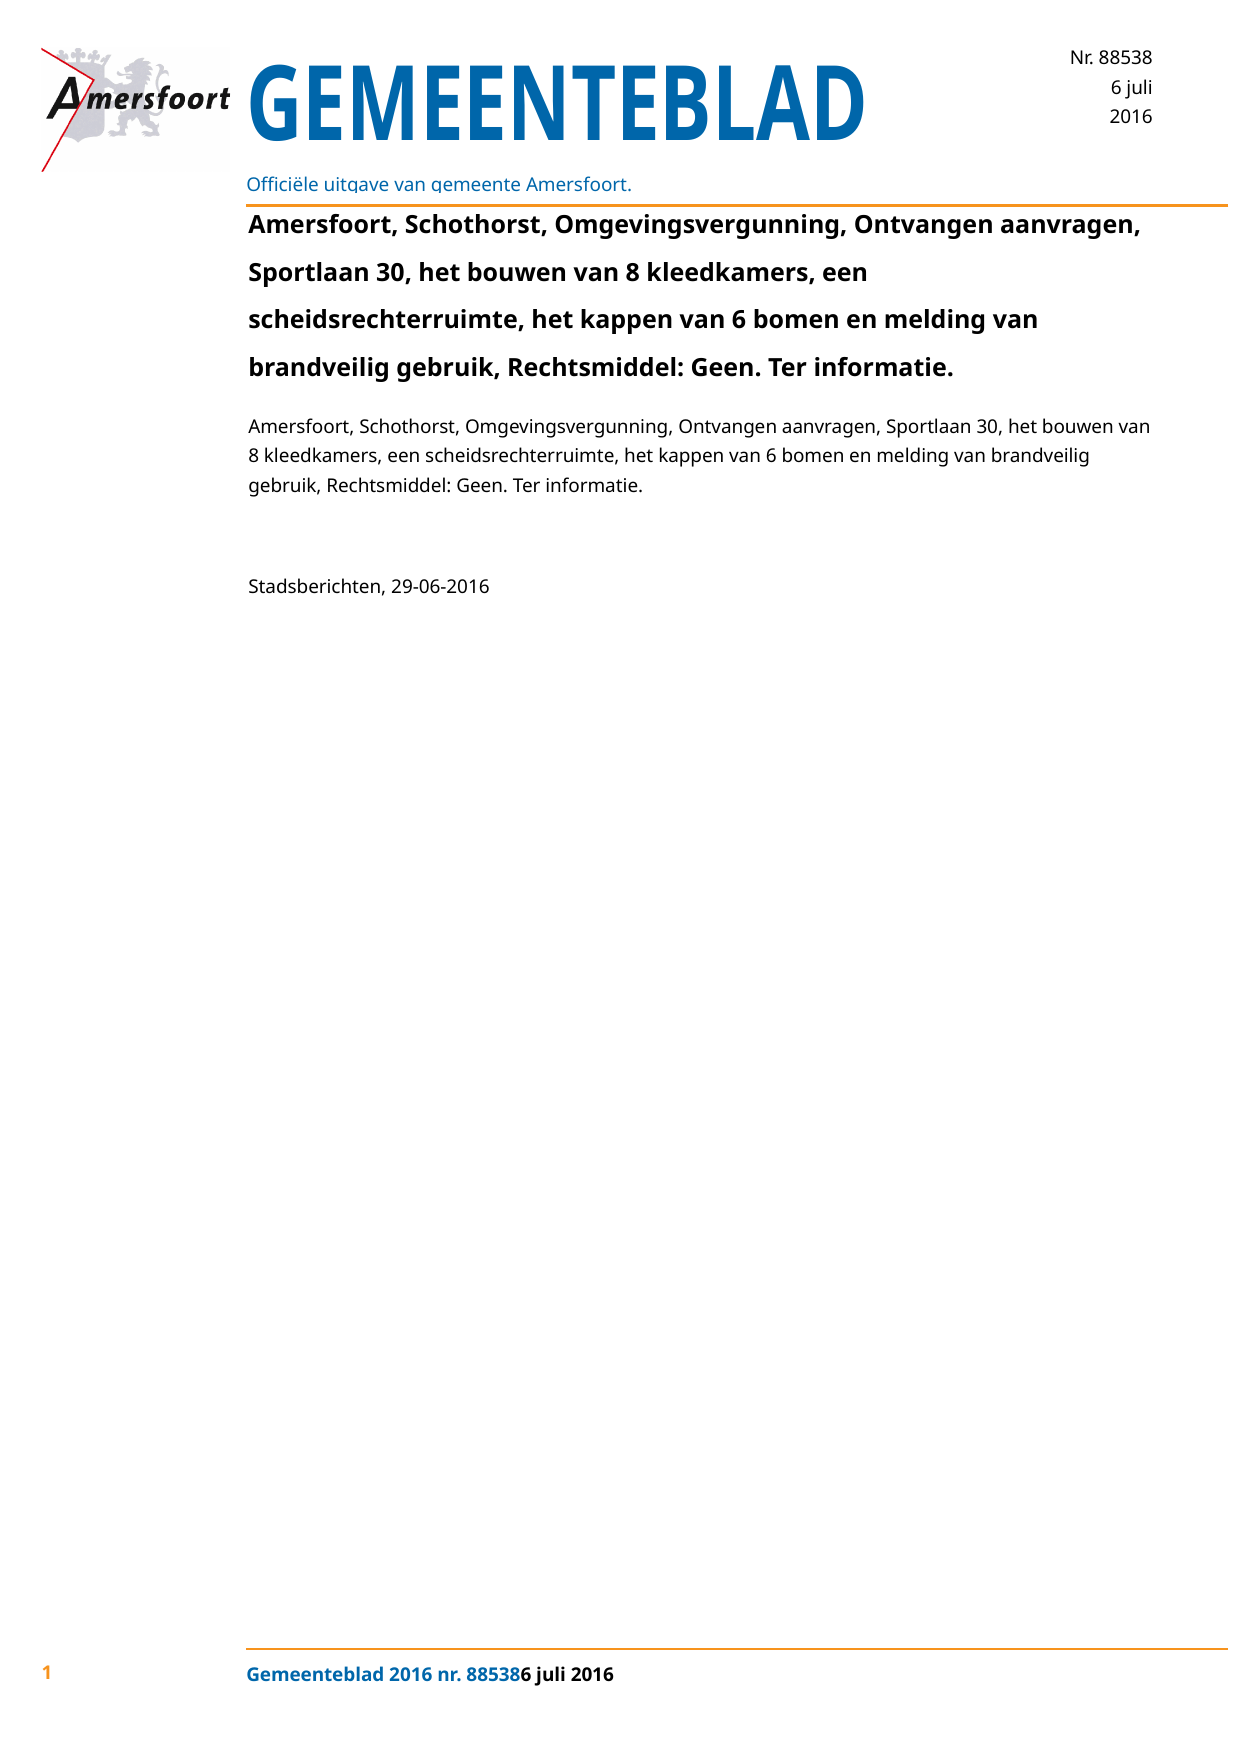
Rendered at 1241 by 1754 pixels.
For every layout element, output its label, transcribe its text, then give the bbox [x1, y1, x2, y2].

text Amersfoort, Schothorst, Omgevingsvergunning, Ontvangen aanvragen, Sportlaan 30, het bouwen van 8 kleedkamers, een scheidsrechterruimte, het kappen van 6 bomen en melding van brandveilig gebruik, Rechtsmiddel: Geen. Ter informatie. [248, 413, 1152, 498]
text Amersfoort, Schothorst, Omgevingsvergunning, Ontvangen aanvragen, Sportlaan 30, het bouwen van 8 kleedkamers, een scheidsrechterruimte, het kappen van 6 bomen en melding van brandveilig gebruik, Rechtsmiddel: Geen. Ter informatie. [248, 207, 1152, 384]
text Stadsberichten, 29-06-2016 [248, 573, 1152, 599]
picture [41, 47, 231, 172]
